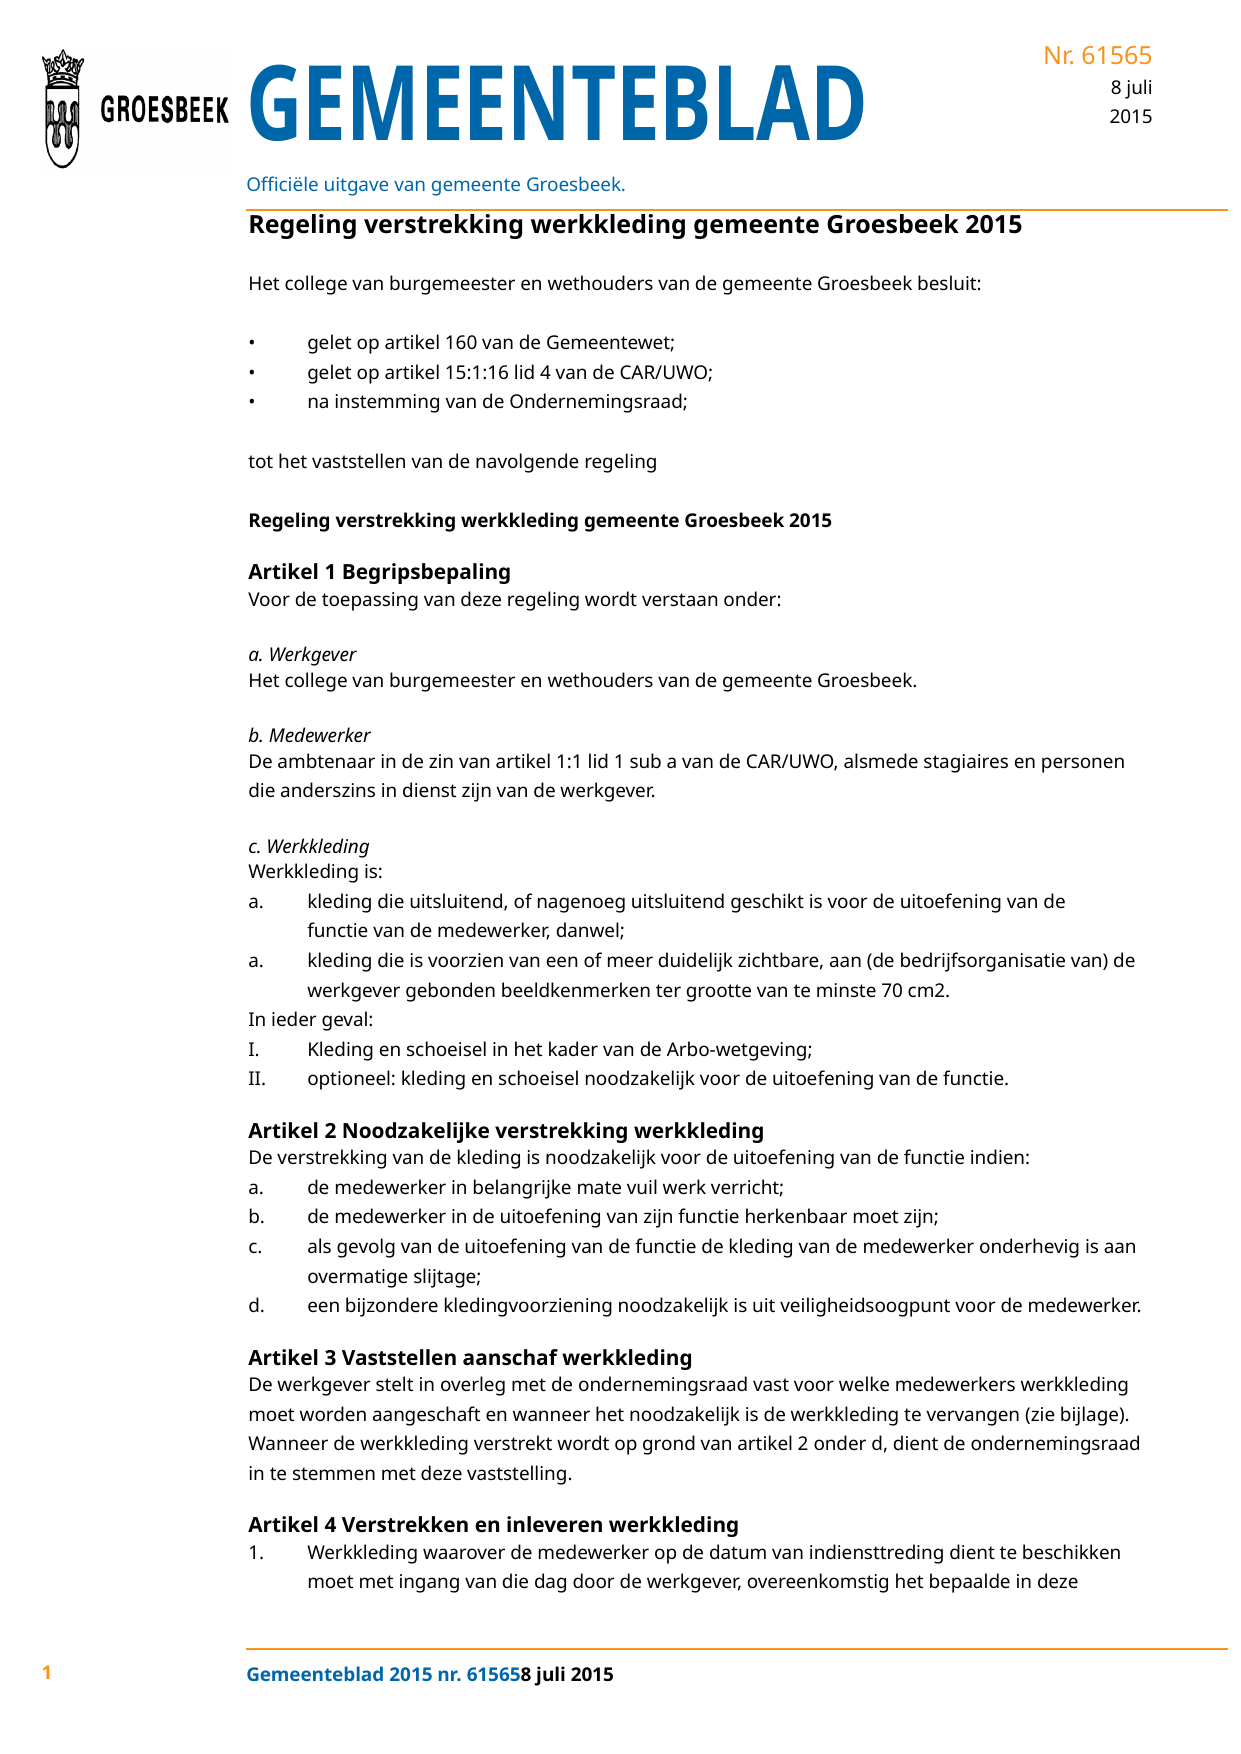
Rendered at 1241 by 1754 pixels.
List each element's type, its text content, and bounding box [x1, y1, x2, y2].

list de medewerker in de uitoefening van zijn functie herkenbaar moet zijn; [248, 1204, 1152, 1229]
text Artikel 3 Vaststellen aanschaf werkkleding [248, 1343, 1152, 1371]
text In ieder geval: [248, 1006, 1152, 1032]
text Voor de toepassing van deze regeling wordt verstaan onder: [248, 586, 1152, 612]
text Regeling verstrekking werkkleding gemeente Groesbeek 2015 [248, 211, 1152, 241]
list de medewerker in belangrijke mate vuil werk verricht; [248, 1174, 1152, 1200]
text a. Werkgever [248, 641, 1152, 667]
text De verstrekking van de kleding is noodzakelijk voor de uitoefening van de functie indien: [248, 1144, 1152, 1170]
text Artikel 4 Verstrekken en inleveren werkkleding [248, 1510, 1152, 1539]
list gelet op artikel 15:1:16 lid 4 van de CAR/UWO; [248, 359, 1152, 385]
text De werkgever stelt in overleg met de ondernemingsraad vast voor welke medewerkers werkkleding moet worden aangeschaft en wanneer het noodzakelijk is de werkkleding te vervangen (zie bijlage). Wanneer de werkkleding verstrekt wordt op grond van artikel 2 onder d, dient de ondernemingsraad in te stemmen met deze vaststelling. [248, 1371, 1152, 1486]
text tot het vaststellen van de navolgende regeling [248, 448, 1152, 473]
list Werkkleding waarover de medewerker op de datum van indiensttreding dient te beschikken moet met ingang van die dag door de werkgever, overeenkomstig het bepaalde in deze [248, 1539, 1152, 1594]
text Regeling verstrekking werkkleding gemeente Groesbeek 2015 [248, 507, 1152, 533]
list een bijzondere kledingvoorziening noodzakelijk is uit veiligheidsoogpunt voor de medewerker. [248, 1292, 1152, 1318]
list na instemming van de Ondernemingsraad; [248, 389, 1152, 414]
text b. Medewerker [248, 722, 1152, 748]
list als gevolg van de uitoefening van de functie de kleding van de medewerker onderhevig is aan overmatige slijtage; [248, 1233, 1152, 1288]
list kleding die uitsluitend, of nagenoeg uitsluitend geschikt is voor de uitoefening van de [248, 888, 1152, 914]
picture [41, 47, 231, 172]
text Artikel 2 Noodzakelijke verstrekking werkkleding [248, 1116, 1152, 1144]
text Werkkleding is: [248, 858, 1152, 884]
list optioneel: kleding en schoeisel noodzakelijk voor de uitoefening van de functie. [248, 1066, 1152, 1091]
list gelet op artikel 160 van de Gemeentewet; [248, 329, 1152, 355]
text Artikel 1 Begripsbepaling [248, 557, 1152, 586]
text c. Werkkleding [248, 833, 1152, 858]
text Het college van burgemeester en wethouders van de gemeente Groesbeek. [248, 667, 1152, 693]
text De ambtenaar in de zin van artikel 1:1 lid 1 sub a van de CAR/UWO, alsmede stagiaires en personen die anderszins in dienst zijn van de werkgever. [248, 748, 1152, 803]
list functie van de medewerker, danwel; [248, 918, 1152, 943]
text Het college van burgemeester en wethouders van de gemeente Groesbeek besluit: [248, 270, 1152, 296]
list kleding die is voorzien van een of meer duidelijk zichtbare, aan (de bedrijfsorganisatie van) de werkgever gebonden beeldkenmerken ter grootte van te minste 70 cm2. [248, 947, 1152, 1003]
list Kleding en schoeisel in het kader van de Arbo-wetgeving; [248, 1036, 1152, 1062]
